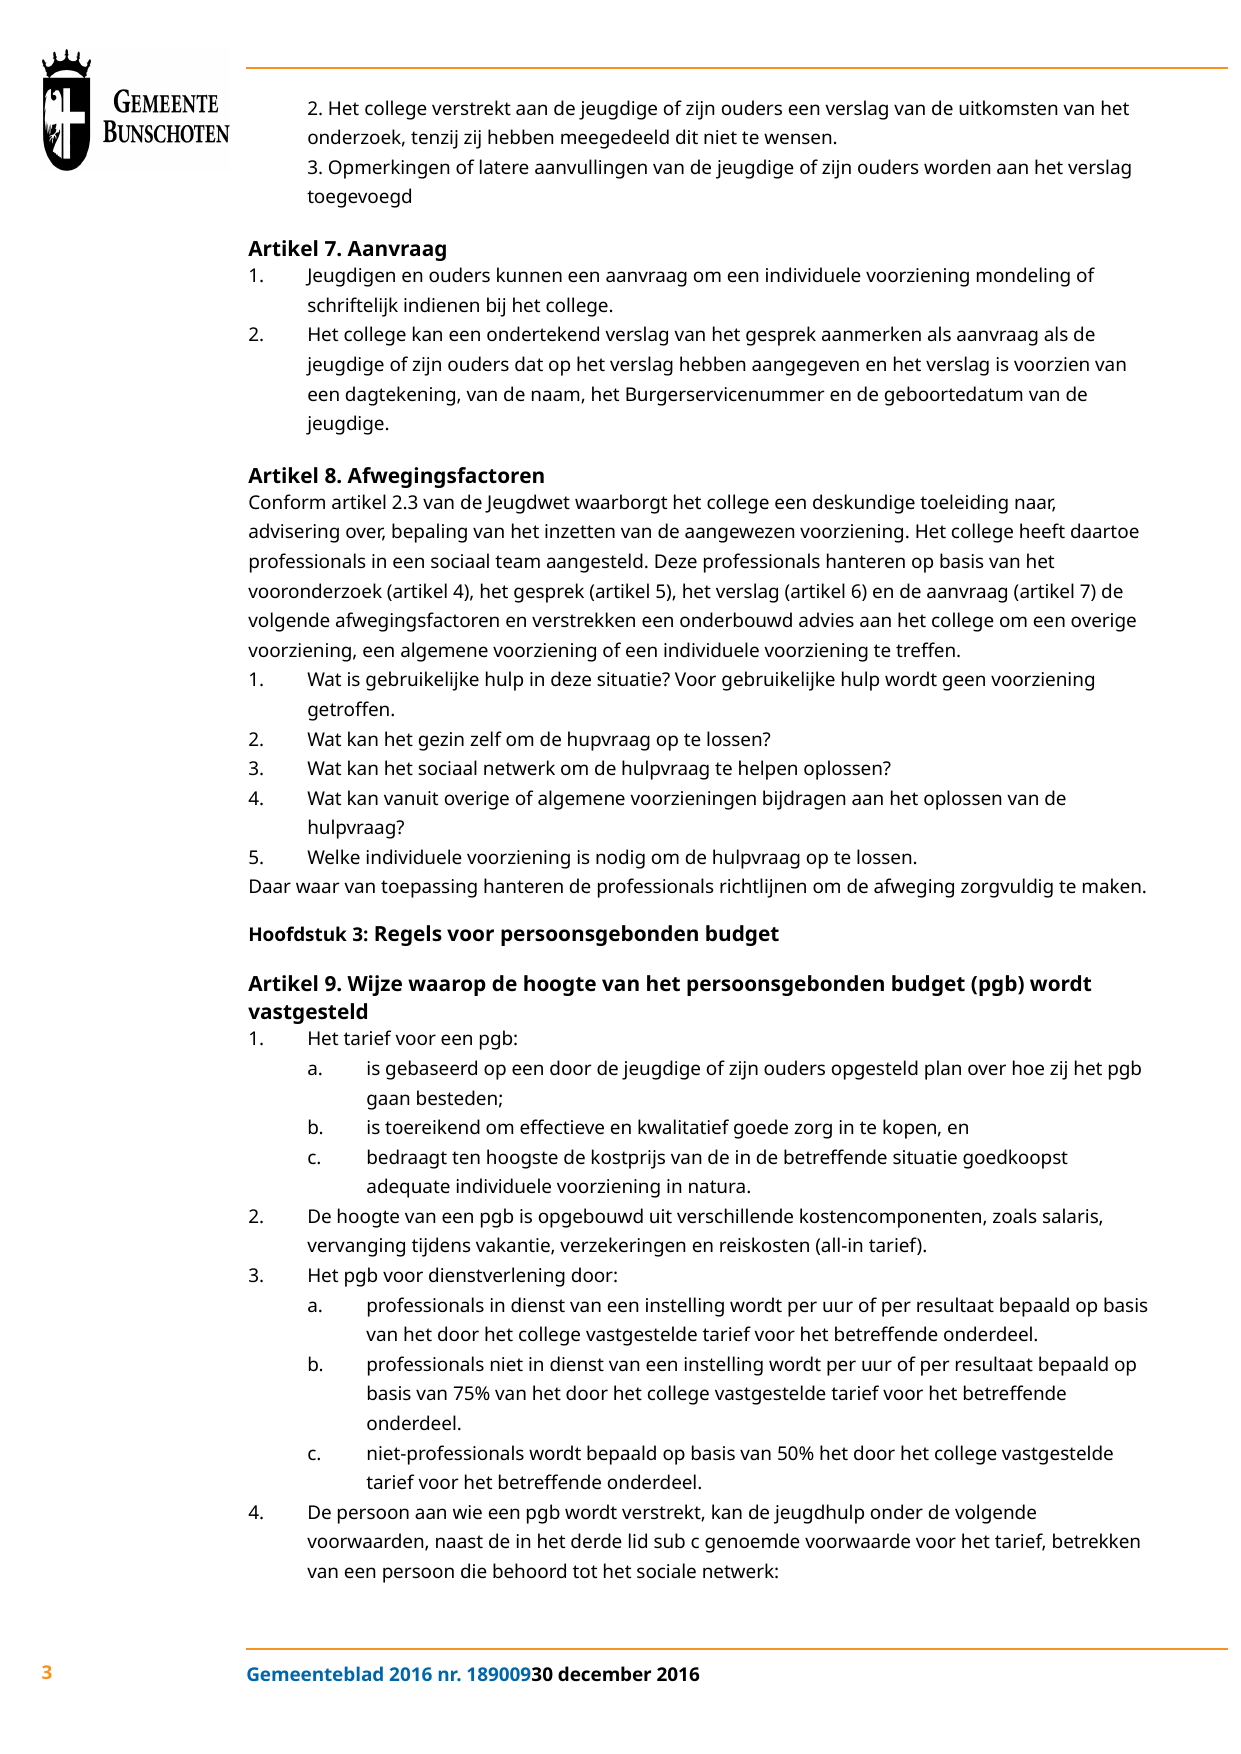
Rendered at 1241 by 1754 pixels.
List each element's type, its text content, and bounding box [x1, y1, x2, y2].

text Artikel 9. Wijze waarop de hoogte van het persoonsgebonden budget (pgb) wordt vastgesteld [248, 969, 1152, 1026]
list Jeugdigen en ouders kunnen een aanvraag om een individuele voorziening mondeling of schriftelijk indienen bij het college. [248, 262, 1152, 318]
text Artikel 7. Aanvraag [248, 234, 1152, 262]
list Het pgb voor dienstverlening door: [248, 1262, 1152, 1288]
list is toereikend om effectieve en kwalitatief goede zorg in te kopen, en [307, 1114, 1152, 1140]
list is gebaseerd op een door de jeugdige of zijn ouders opgesteld plan over hoe zij het pgb gaan besteden; [307, 1055, 1152, 1110]
text Hoofdstuk 3: Regels voor persoonsgebonden budget [248, 919, 1152, 948]
text Daar waar van toepassing hanteren de professionals richtlijnen om de afweging zorgvuldig te maken. [248, 874, 1152, 899]
list professionals niet in dienst van een instelling wordt per uur of per resultaat bepaald op basis van 75% van het door het college vastgestelde tarief voor het betreffende onderdeel. [307, 1351, 1152, 1436]
list 3. Opmerkingen of latere aanvullingen van de jeugdige of zijn ouders worden aan het verslag toegevoegd [248, 154, 1152, 209]
list Het college kan een ondertekend verslag van het gesprek aanmerken als aanvraag als de jeugdige of zijn ouders dat op het verslag hebben aangegeven en het verslag is voorzien van een dagtekening, van de naam, het Burgerservicenummer en de geboortedatum van de jeugdige. [248, 322, 1152, 436]
text Conform artikel 2.3 van de Jeugdwet waarborgt het college een deskundige toeleiding naar, advisering over, bepaling van het inzetten van de aangewezen voorziening. Het college heeft daartoe professionals in een sociaal team aangesteld. Deze professionals hanteren op basis van het vooronderzoek (artikel 4), het gesprek (artikel 5), het verslag (artikel 6) en de aanvraag (artikel 7) de volgende afwegingsfactoren en verstrekken een onderbouwd advies aan het college om een overige voorziening, een algemene voorziening of een individuele voorziening te treffen. [248, 489, 1152, 663]
list De persoon aan wie een pgb wordt verstrekt, kan de jeugdhulp onder de volgende voorwaarden, naast de in het derde lid sub c genoemde voorwaarde voor het tarief, betrekken van een persoon die behoord tot het sociale netwerk: [248, 1499, 1152, 1584]
list Welke individuele voorziening is nodig om de hulpvraag op te lossen. [248, 844, 1152, 870]
list Wat is gebruikelijke hulp in deze situatie? Voor gebruikelijke hulp wordt geen voorziening getroffen. [248, 667, 1152, 722]
list professionals in dienst van een instelling wordt per uur of per resultaat bepaald op basis van het door het college vastgestelde tarief voor het betreffende onderdeel. [307, 1292, 1152, 1347]
picture [41, 47, 231, 172]
text Artikel 8. Afwegingsfactoren [248, 461, 1152, 489]
list De hoogte van een pgb is opgebouwd uit verschillende kostencomponenten, zoals salaris, vervanging tijdens vakantie, verzekeringen en reiskosten (all-in tarief). [248, 1203, 1152, 1258]
list Wat kan vanuit overige of algemene voorzieningen bijdragen aan het oplossen van de hulpvraag? [248, 785, 1152, 840]
list 2. Het college verstrekt aan de jeugdige of zijn ouders een verslag van de uitkomsten van het onderzoek, tenzij zij hebben meegedeeld dit niet te wensen. [248, 95, 1152, 150]
list bedraagt ten hoogste de kostprijs van de in de betreffende situatie goedkoopst adequate individuele voorziening in natura. [307, 1144, 1152, 1199]
list niet-professionals wordt bepaald op basis van 50% het door het college vastgestelde tarief voor het betreffende onderdeel. [307, 1440, 1152, 1495]
list Het tarief voor een pgb: [248, 1026, 1152, 1051]
list Wat kan het sociaal netwerk om de hulpvraag te helpen oplossen? [248, 755, 1152, 781]
list Wat kan het gezin zelf om de hupvraag op te lossen? [248, 726, 1152, 752]
